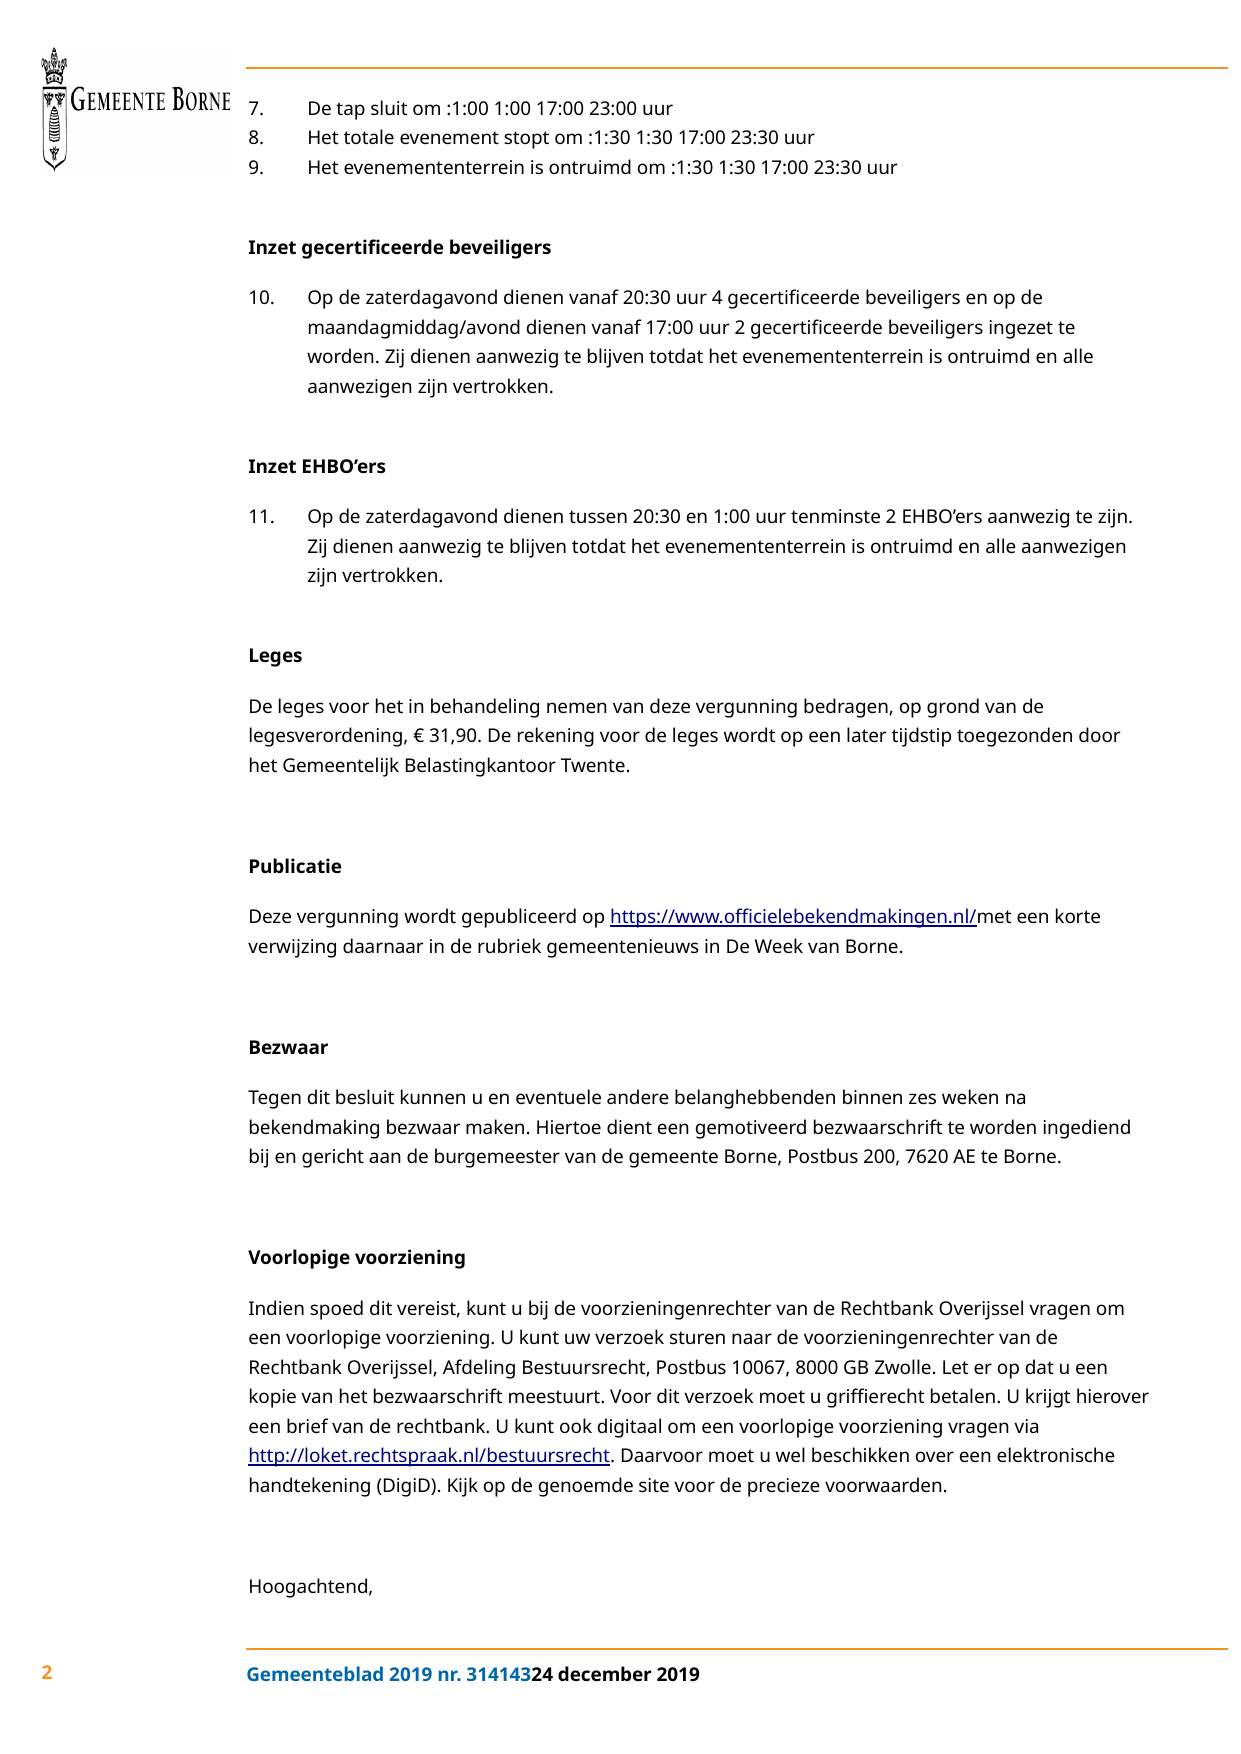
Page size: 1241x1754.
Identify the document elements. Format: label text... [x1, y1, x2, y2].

text Publicatie [248, 853, 1152, 879]
text Tegen dit besluit kunnen u en eventuele andere belanghebbenden binnen zes weken na bekendmaking bezwaar maken. Hiertoe dient een gemotiveerd bezwaarschrift te worden ingediend bij en gericht aan de burgemeester van de gemeente Borne, Postbus 200, 7620 AE te Borne. [248, 1084, 1152, 1169]
text Deze vergunning wordt gepubliceerd op https://www.officielebekendmakingen.nl/met een korte verwijzing daarnaar in de rubriek gemeentenieuws in De Week van Borne. [248, 903, 1152, 959]
text Hoogachtend, [248, 1573, 1152, 1599]
list Op de zaterdagavond dienen tussen 20:30 en 1:00 uur tenminste 2 EHBO’ers aanwezig te zijn. Zij dienen aanwezig te blijven totdat het evenemententerrein is ontruimd en alle aanwezigen zijn vertrokken. [248, 503, 1152, 588]
text Voorlopige voorziening [248, 1244, 1152, 1270]
text Inzet EHBO’ers [248, 453, 1152, 479]
list Het evenemententerrein is ontruimd om :1:30 1:30 17:00 23:30 uur [248, 154, 1152, 180]
list De tap sluit om :1:00 1:00 17:00 23:00 uur [248, 95, 1152, 121]
text De leges voor het in behandeling nemen van deze vergunning bedragen, op grond van de legesverordening, € 31,90. De rekening voor de leges wordt op een later tijdstip toegezonden door het Gemeentelijk Belastingkantoor Twente. [248, 693, 1152, 778]
picture [41, 47, 231, 172]
list Op de zaterdagavond dienen vanaf 20:30 uur 4 gecertificeerde beveiligers en op de maandagmiddag/avond dienen vanaf 17:00 uur 2 gecertificeerde beveiligers ingezet te worden. Zij dienen aanwezig te blijven totdat het evenemententerrein is ontruimd en alle aanwezigen zijn vertrokken. [248, 284, 1152, 399]
text Leges [248, 643, 1152, 668]
text Bezwaar [248, 1034, 1152, 1060]
text Inzet gecertificeerde beveiligers [248, 234, 1152, 260]
text Indien spoed dit vereist, kunt u bij de voorzieningenrechter van de Rechtbank Overijssel vragen om een voorlopige voorziening. U kunt uw verzoek sturen naar de voorzieningenrechter van de Rechtbank Overijssel, Afdeling Bestuursrecht, Postbus 10067, 8000 GB Zwolle. Let er op dat u een kopie van het bezwaarschrift meestuurt. Voor dit verzoek moet u griffierecht betalen. U krijgt hierover een brief van de rechtbank. U kunt ook digitaal om een voorlopige voorziening vragen via http://loket.rechtspraak.nl/bestuursrecht. Daarvoor moet u wel beschikken over een elektronische handtekening (DigiD). Kijk op de genoemde site voor de precieze voorwaarden. [248, 1295, 1152, 1498]
list Het totale evenement stopt om :1:30 1:30 17:00 23:30 uur [248, 124, 1152, 150]
